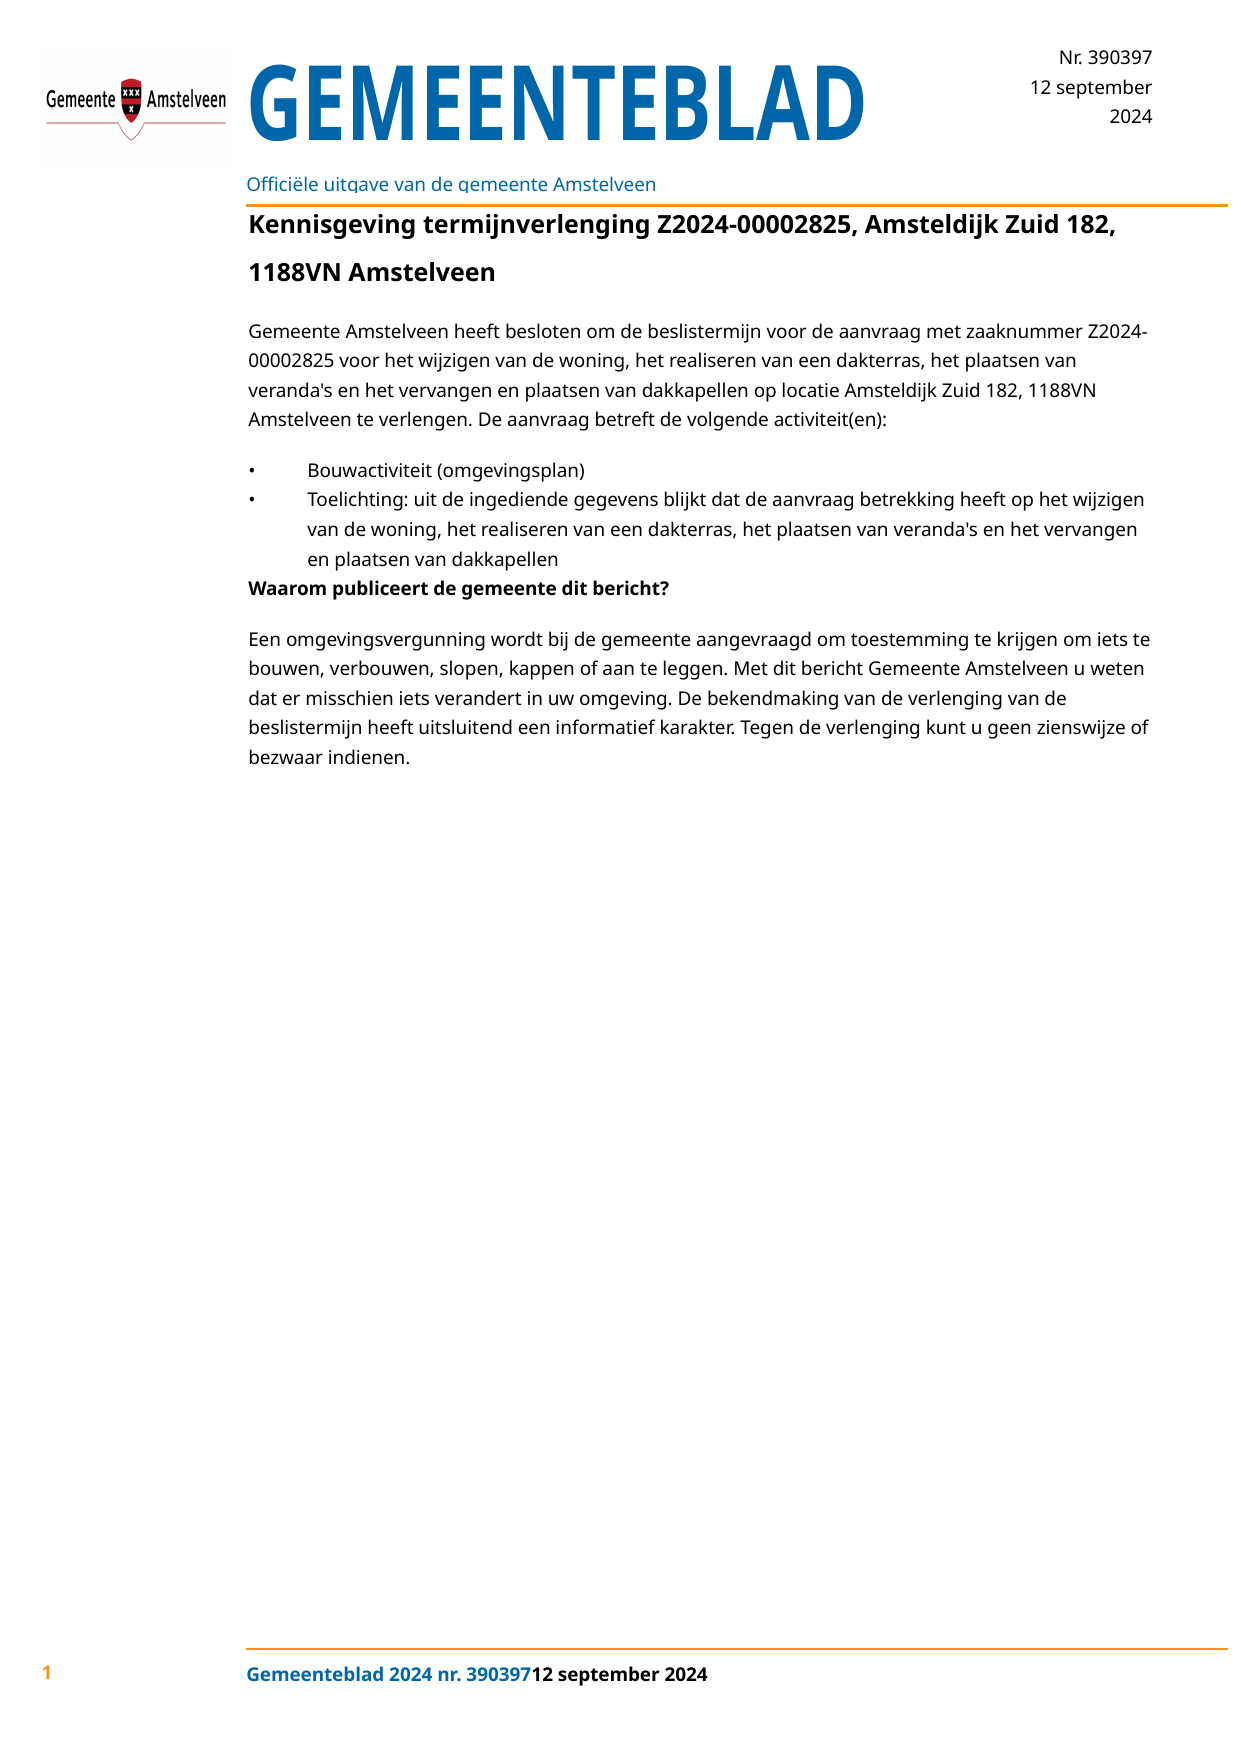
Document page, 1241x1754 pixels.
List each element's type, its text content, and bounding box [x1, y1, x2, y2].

picture [41, 47, 231, 172]
text Kennisgeving termijnverlenging Z2024-00002825, Amsteldijk Zuid 182, 1188VN Amstelveen [248, 207, 1152, 288]
text Waarom publiceert de gemeente dit bericht? [248, 575, 1152, 601]
text Gemeente Amstelveen heeft besloten om de beslistermijn voor de aanvraag met zaaknummer Z2024-00002825 voor het wijzigen van de woning, het realiseren van een dakterras, het plaatsen van veranda's en het vervangen en plaatsen van dakkapellen op locatie Amsteldijk Zuid 182, 1188VN Amstelveen te verlengen. De aanvraag betreft de volgende activiteit(en): [248, 318, 1152, 432]
list Bouwactiviteit (omgevingsplan) [248, 457, 1152, 483]
text Een omgevingsvergunning wordt bij de gemeente aangevraagd om toestemming te krijgen om iets te bouwen, verbouwen, slopen, kappen of aan te leggen. Met dit bericht Gemeente Amstelveen u weten dat er misschien iets verandert in uw omgeving. De bekendmaking van de verlenging van de beslistermijn heeft uitsluitend een informatief karakter. Tegen de verlenging kunt u geen zienswijze of bezwaar indienen. [248, 626, 1152, 770]
list Toelichting: uit de ingediende gegevens blijkt dat de aanvraag betrekking heeft op het wijzigen van de woning, het realiseren van een dakterras, het plaatsen van veranda's en het vervangen en plaatsen van dakkapellen [248, 487, 1152, 572]
